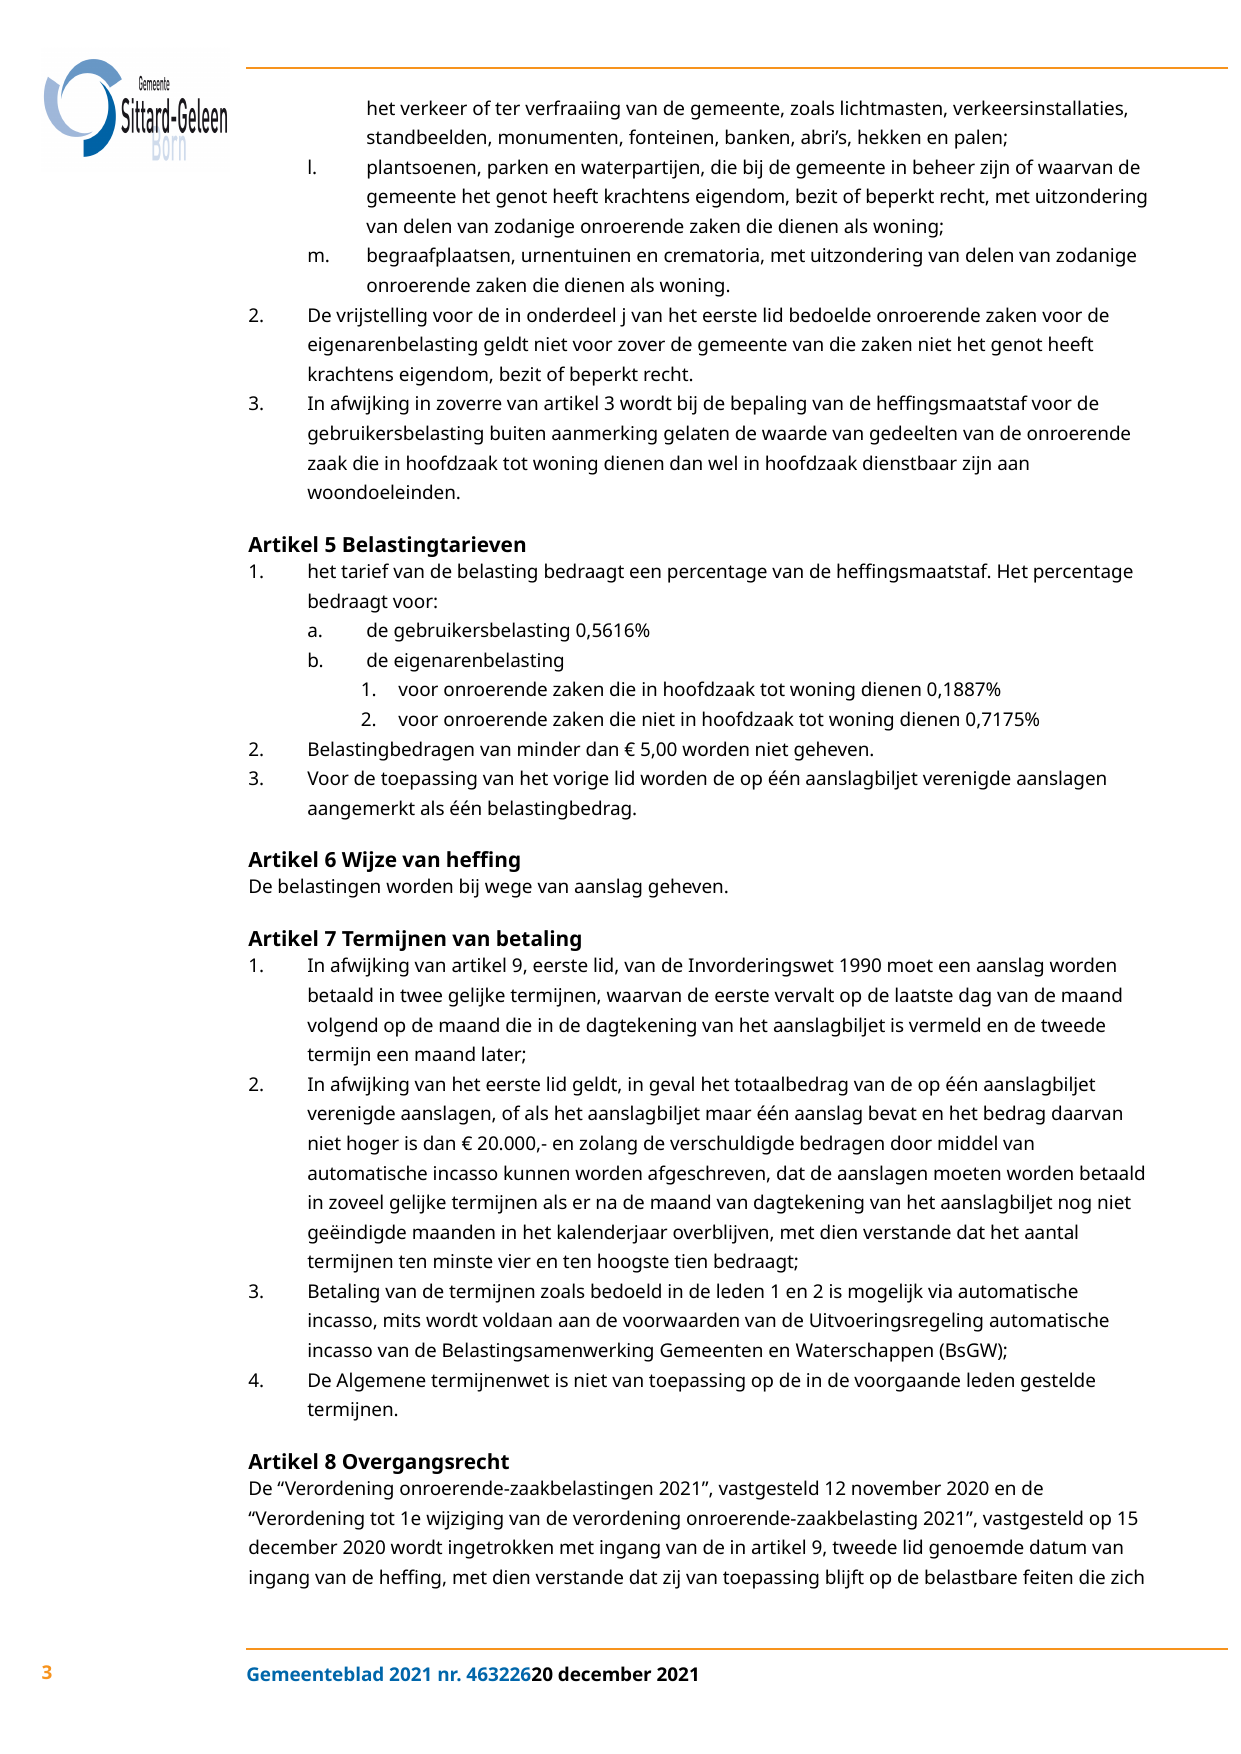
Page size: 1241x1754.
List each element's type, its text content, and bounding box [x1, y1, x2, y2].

list In afwijking van artikel 9, eerste lid, van de Invorderingswet 1990 moet een aanslag worden betaald in twee gelijke termijnen, waarvan de eerste vervalt op de laatste dag van de maand volgend op de maand die in de dagtekening van het aanslagbiljet is vermeld en de tweede termijn een maand later; [248, 953, 1152, 1067]
list Belastingbedragen van minder dan € 5,00 worden niet geheven. [248, 736, 1152, 761]
text Artikel 6 Wijze van heffing [248, 845, 1152, 874]
list de eigenarenbelasting [307, 647, 1152, 673]
list De vrijstelling voor de in onderdeel j van het eerste lid bedoelde onroerende zaken voor de eigenarenbelasting geldt niet voor zover de gemeente van die zaken niet het genot heeft krachtens eigendom, bezit of beperkt recht. [248, 302, 1152, 387]
list plantsoenen, parken en waterpartijen, die bij de gemeente in beheer zijn of waarvan de gemeente het genot heeft krachtens eigendom, bezit of beperkt recht, met uitzondering van delen van zodanige onroerende zaken die dienen als woning; [307, 154, 1152, 239]
picture [41, 47, 231, 172]
list Voor de toepassing van het vorige lid worden de op één aanslagbiljet verenigde aanslagen aangemerkt als één belastingbedrag. [248, 765, 1152, 821]
text Artikel 8 Overgangsrecht [248, 1447, 1152, 1475]
list De Algemene termijnenwet is niet van toepassing op de in de voorgaande leden gestelde termijnen. [248, 1367, 1152, 1422]
text Artikel 5 Belastingtarieven [248, 530, 1152, 558]
list de gebruikersbelasting 0,5616% [307, 617, 1152, 643]
text De “Verordening onroerende-zaakbelastingen 2021”, vastgesteld 12 november 2020 en de “Verordening tot 1e wijziging van de verordening onroerende-zaakbelasting 2021”, vastgesteld op 15 december 2020 wordt ingetrokken met ingang van de in artikel 9, tweede lid genoemde datum van ingang van de heffing, met dien verstande dat zij van toepassing blijft op de belastbare feiten die zich [248, 1475, 1152, 1590]
text Artikel 7 Termijnen van betaling [248, 924, 1152, 953]
list Betaling van de termijnen zoals bedoeld in de leden 1 en 2 is mogelijk via automatische incasso, mits wordt voldaan aan de voorwaarden van de Uitvoeringsregeling automatische incasso van de Belastingsamenwerking Gemeenten en Waterschappen (BsGW); [248, 1278, 1152, 1363]
list het verkeer of ter verfraaiing van de gemeente, zoals lichtmasten, verkeersinstallaties, standbeelden, monumenten, fonteinen, banken, abri’s, hekken en palen; [307, 95, 1152, 150]
text De belastingen worden bij wege van aanslag geheven. [248, 874, 1152, 899]
list In afwijking van het eerste lid geldt, in geval het totaalbedrag van de op één aanslagbiljet verenigde aanslagen, of als het aanslagbiljet maar één aanslag bevat en het bedrag daarvan niet hoger is dan € 20.000,- en zolang de verschuldigde bedragen door middel van automatische incasso kunnen worden afgeschreven, dat de aanslagen moeten worden betaald in zoveel gelijke termijnen als er na de maand van dagtekening van het aanslagbiljet nog niet geëindigde maanden in het kalenderjaar overblijven, met dien verstande dat het aantal termijnen ten minste vier en ten hoogste tien bedraagt; [248, 1071, 1152, 1274]
list begraafplaatsen, urnentuinen en crematoria, met uitzondering van delen van zodanige onroerende zaken die dienen als woning. [307, 243, 1152, 298]
list het tarief van de belasting bedraagt een percentage van de heffingsmaatstaf. Het percentage bedraagt voor: [248, 558, 1152, 613]
list voor onroerende zaken die niet in hoofdzaak tot woning dienen 0,7175% [361, 706, 1152, 732]
list voor onroerende zaken die in hoofdzaak tot woning dienen 0,1887% [361, 677, 1152, 702]
list In afwijking in zoverre van artikel 3 wordt bij de bepaling van de heffingsmaatstaf voor de gebruikersbelasting buiten aanmerking gelaten de waarde van gedeelten van de onroerende zaak die in hoofdzaak tot woning dienen dan wel in hoofdzaak dienstbaar zijn aan woondoeleinden. [248, 391, 1152, 505]
